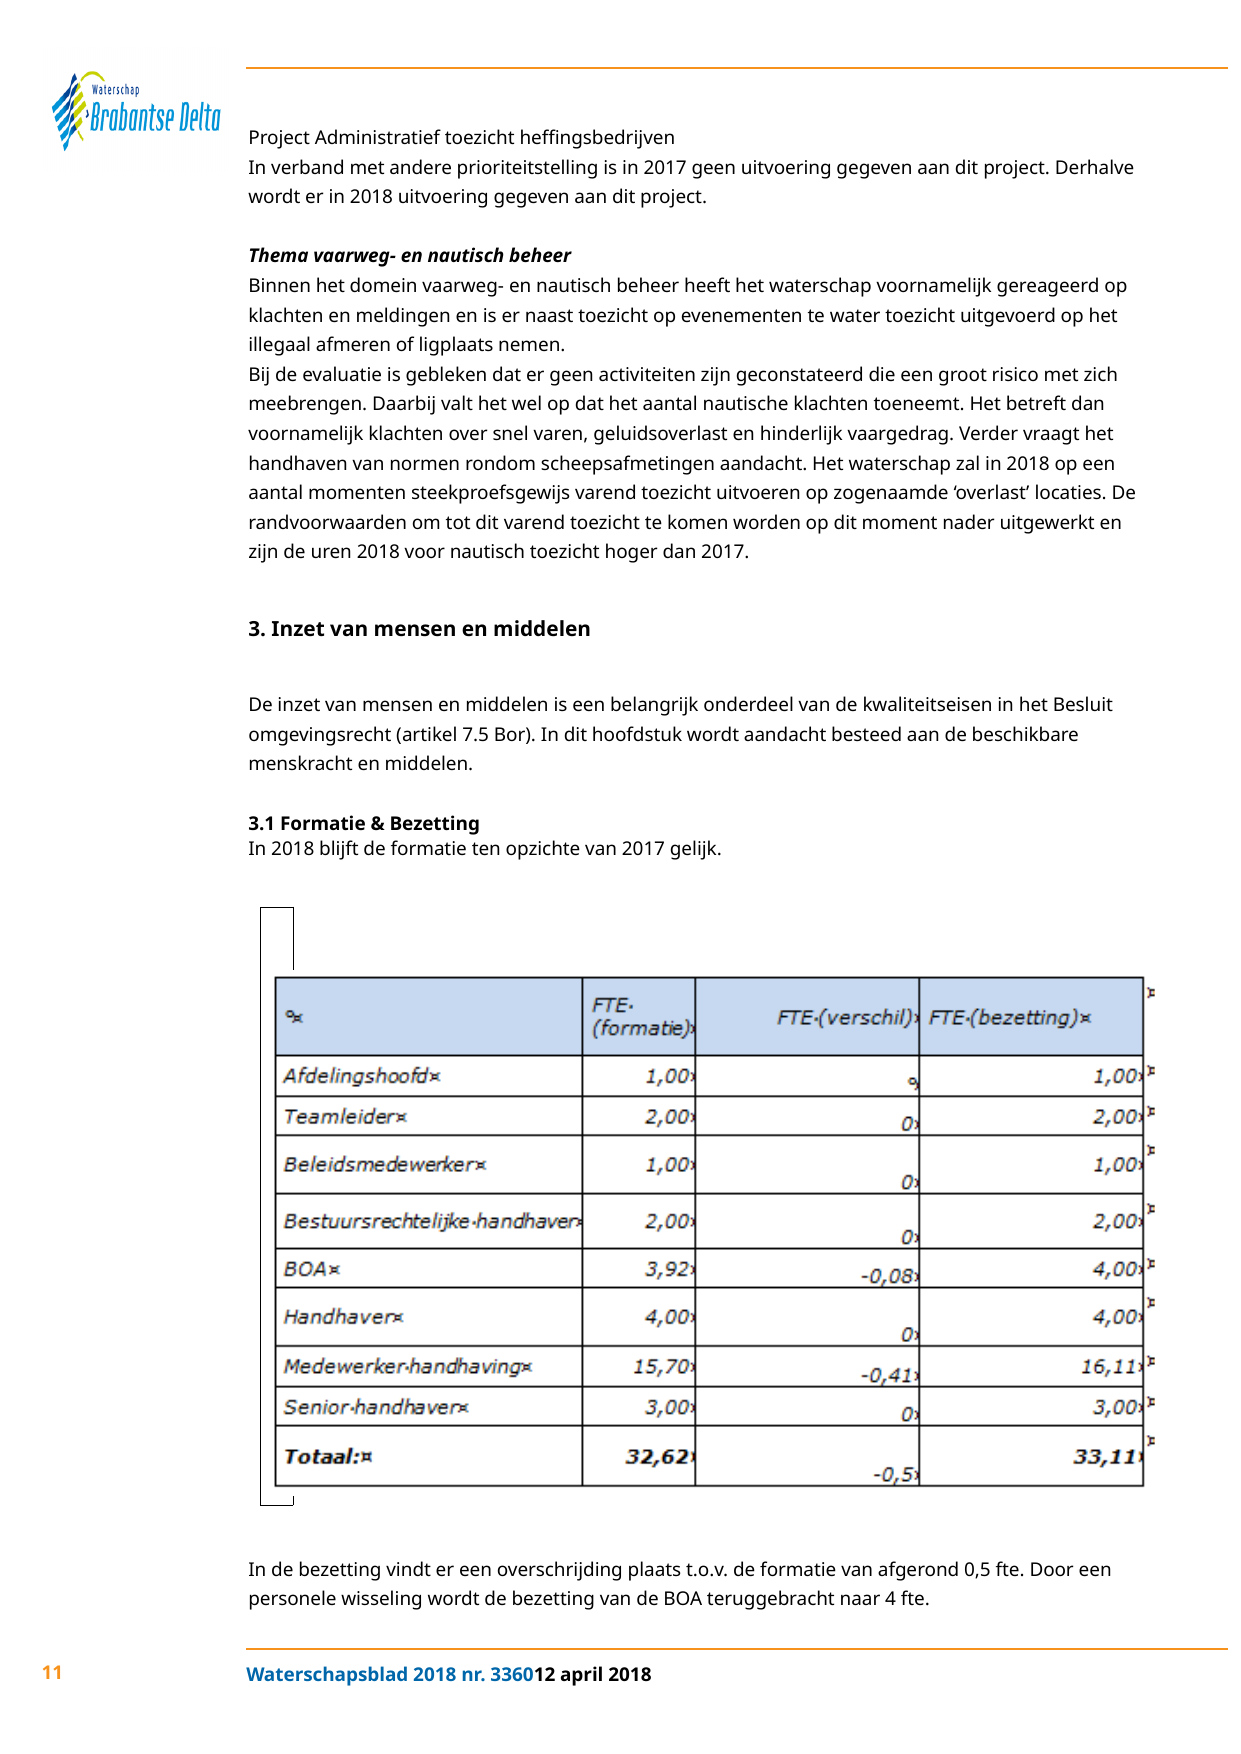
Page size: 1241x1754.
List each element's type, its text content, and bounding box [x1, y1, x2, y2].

text In 2018 blijft de formatie ten opzichte van 2017 gelijk. [248, 836, 1152, 861]
text 3. Inzet van mensen en middelen [248, 614, 1152, 642]
text Thema vaarweg- en nautisch beheer [248, 243, 1152, 268]
text Project Administratief toezicht heffingsbedrijven [248, 124, 1152, 150]
text In de bezetting vindt er een overschrijding plaats t.o.v. de formatie van afgerond 0,5 fte. Door een personele wisseling wordt de bezetting van de BOA teruggebracht naar 4 fte. [248, 1556, 1152, 1611]
text Bij de evaluatie is gebleken dat er geen activiteiten zijn geconstateerd die een groot risico met zich meebrengen. Daarbij valt het wel op dat het aantal nautische klachten toeneemt. Het betreft dan voornamelijk klachten over snel varen, geluidsoverlast en hinderlijk vaargedrag. Verder vraagt het handhaven van normen rondom scheepsafmetingen aandacht. Het waterschap zal in 2018 op een aantal momenten steekproefsgewijs varend toezicht uitvoeren op zogenaamde ‘overlast’ locaties. De randvoorwaarden om tot dit varend toezicht te komen worden op dit moment nader uitgewerkt en zijn de uren 2018 voor nautisch toezicht hoger dan 2017. [248, 361, 1152, 564]
text In verband met andere prioriteitstelling is in 2017 geen uitvoering gegeven aan dit project. Derhalve wordt er in 2018 uitvoering gegeven aan dit project. [248, 154, 1152, 209]
text Binnen het domein vaarweg- en nautisch beheer heeft het waterschap voornamelijk gereageerd op klachten en meldingen en is er naast toezicht op evenementen te water toezicht uitgevoerd op het illegaal afmeren of ligplaats nemen. [248, 272, 1152, 357]
text 3.1 Formatie & Bezetting [248, 810, 1152, 836]
picture [268, 970, 1155, 1496]
picture [41, 47, 231, 172]
text De inzet van mensen en middelen is een belangrijk onderdeel van de kwaliteitseisen in het Besluit omgevingsrecht (artikel 7.5 Bor). In dit hoofdstuk wordt aandacht besteed aan de beschikbare menskracht en middelen. [248, 691, 1152, 776]
